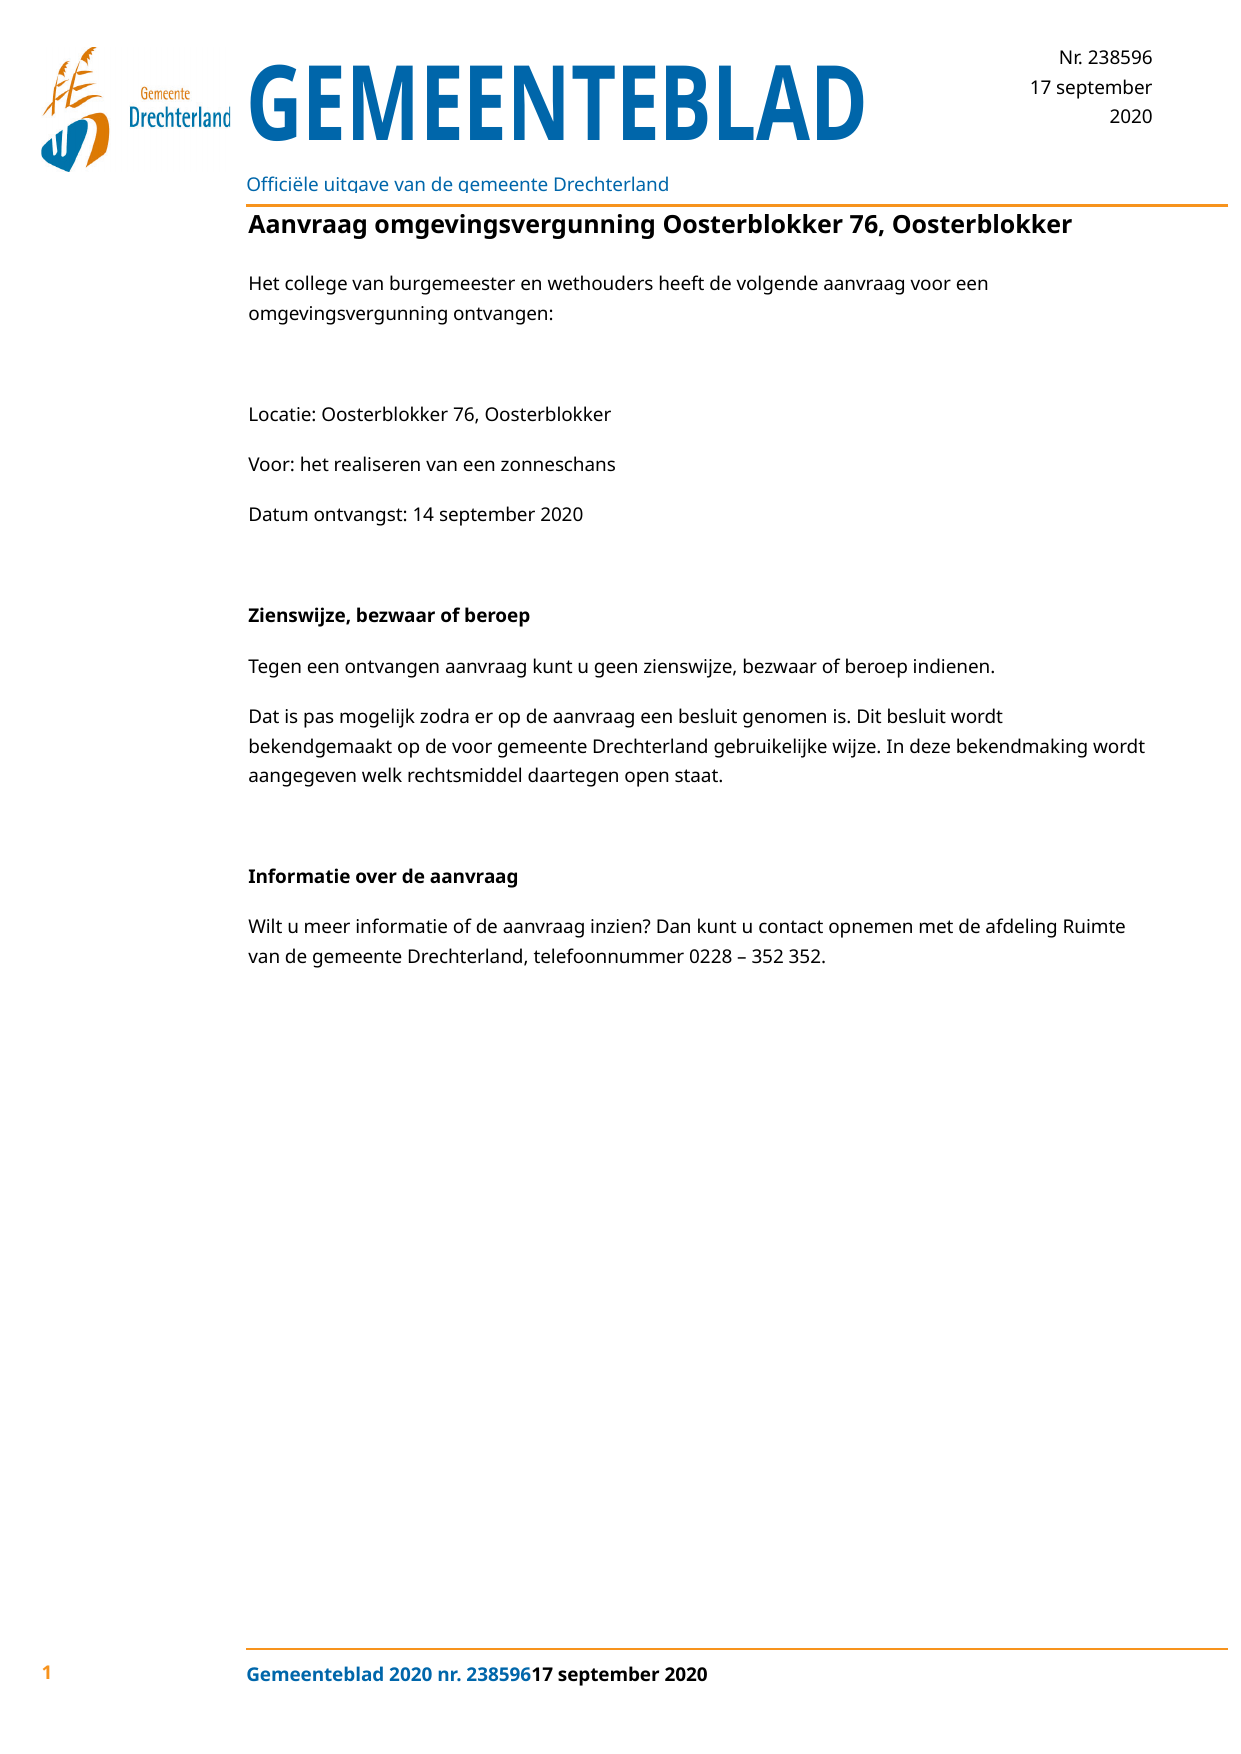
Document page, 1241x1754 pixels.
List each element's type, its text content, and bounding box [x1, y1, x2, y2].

picture [41, 158, 64, 172]
text Datum ontvangst: 14 september 2020 [248, 502, 1152, 527]
text Locatie: Oosterblokker 76, Oosterblokker [248, 401, 1152, 426]
text Voor: het realiseren van een zonneschans [248, 451, 1152, 477]
text Tegen een ontvangen aanvraag kunt u geen zienswijze, bezwaar of beroep indienen. [248, 653, 1152, 678]
text Dat is pas mogelijk zodra er op de aanvraag een besluit genomen is. Dit besluit wordt bekendgemaakt op de voor gemeente Drechterland gebruikelijke wijze. In deze bekendmaking wordt aangegeven welk rechtsmiddel daartegen open staat. [248, 703, 1152, 788]
text Informatie over de aanvraag [248, 863, 1152, 889]
text Wilt u meer informatie of de aanvraag inzien? Dan kunt u contact opnemen met de afdeling Ruimte van de gemeente Drechterland, telefoonnummer 0228 – 352 352. [248, 914, 1152, 969]
text Aanvraag omgevingsvergunning Oosterblokker 76, Oosterblokker [248, 207, 1152, 241]
text Het college van burgemeester en wethouders heeft de volgende aanvraag voor een omgevingsvergunning ontvangen: [248, 270, 1152, 326]
text Zienswijze, bezwaar of beroep [248, 602, 1152, 628]
picture [226, 115, 231, 124]
picture [41, 47, 231, 172]
